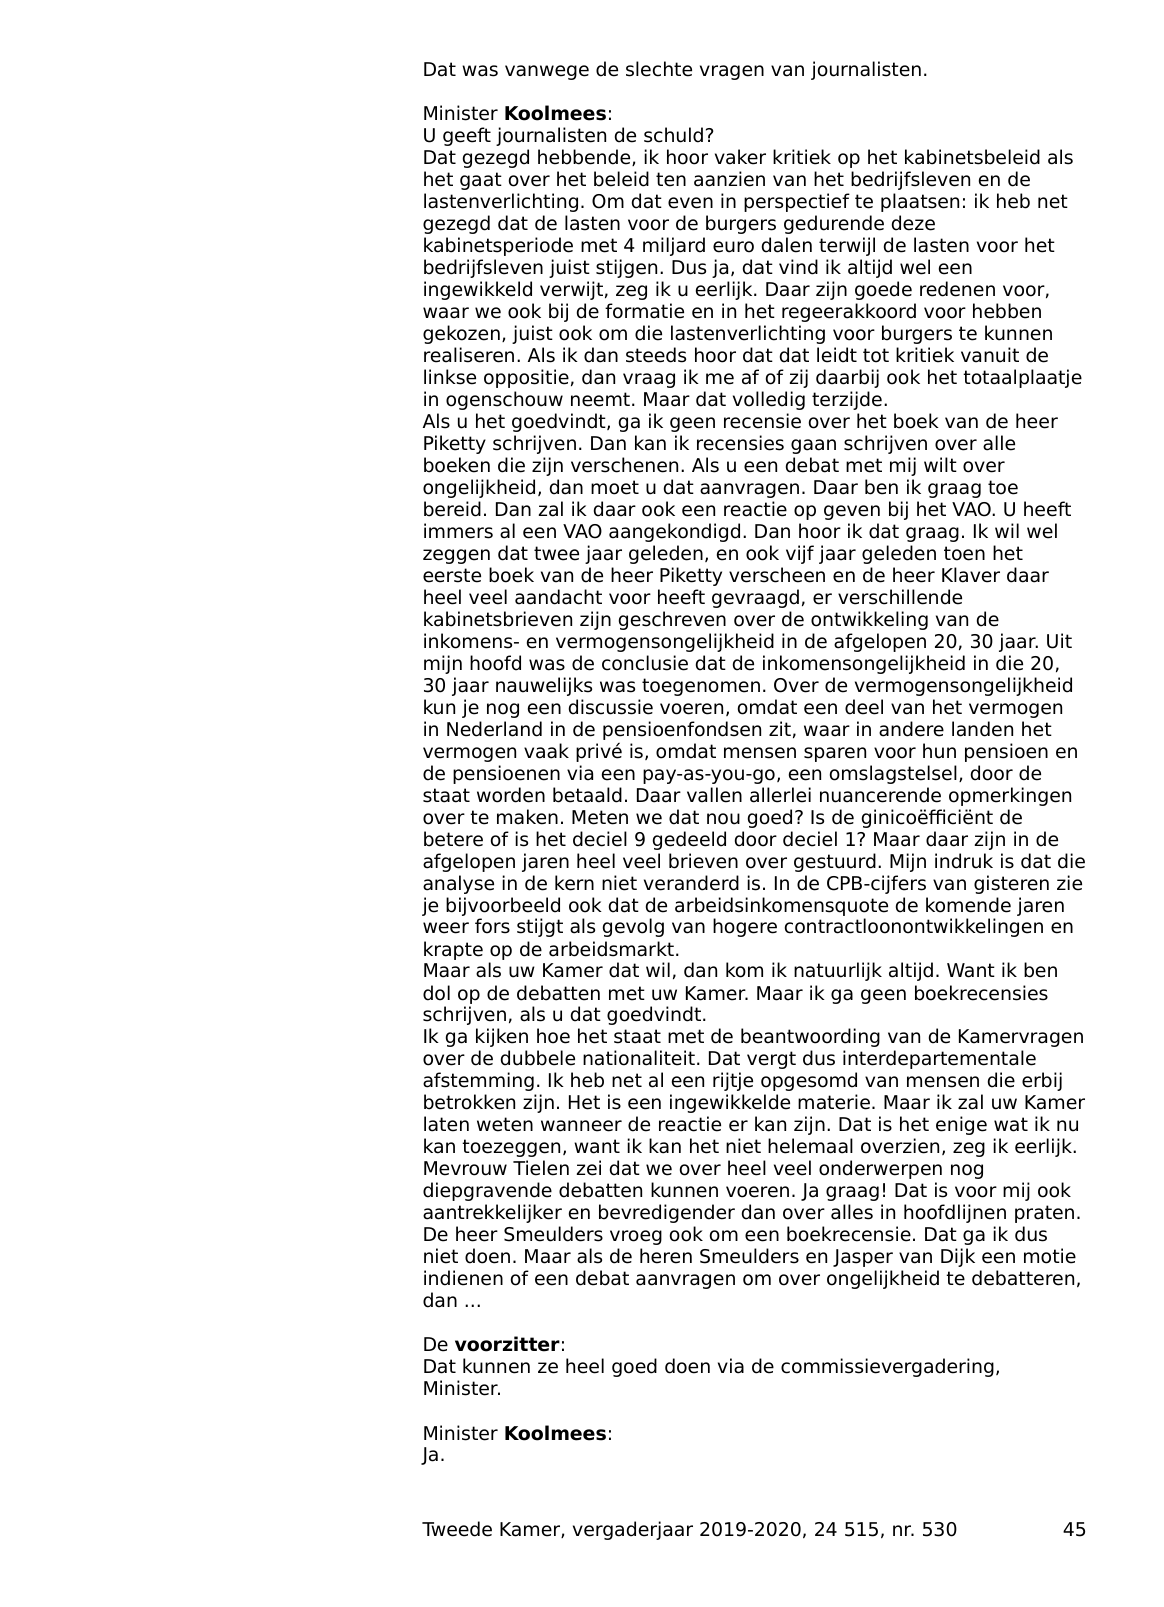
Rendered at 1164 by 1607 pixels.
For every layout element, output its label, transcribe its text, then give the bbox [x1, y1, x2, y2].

text Ik ga kijken hoe het staat met de beantwoording van de Kamervragen over de dubbele nationaliteit. Dat vergt dus interdepartementale afstemming. Ik heb net al een rijtje opgesomd van mensen die erbij betrokken zijn. Het is een ingewikkelde materie. Maar ik zal uw Kamer laten weten wanneer de reactie er kan zijn. Dat is het enige wat ik nu kan toezeggen, want ik kan het niet helemaal overzien, zeg ik eerlijk. [422, 1026, 1087, 1158]
text U geeft journalisten de schuld? [422, 125, 1087, 147]
text Minister Koolmees: [422, 1422, 1087, 1444]
text Dat gezegd hebbende, ik hoor vaker kritiek op het kabinetsbeleid als het gaat over het beleid ten aanzien van het bedrijfsleven en de lastenverlichting. Om dat even in perspectief te plaatsen: ik heb net gezegd dat de lasten voor de burgers gedurende deze kabinetsperiode met 4 miljard euro dalen terwijl de lasten voor het bedrijfsleven juist stijgen. Dus ja, dat vind ik altijd wel een ingewikkeld verwijt, zeg ik u eerlijk. Daar zijn goede redenen voor, waar we ook bij de formatie en in het regeerakkoord voor hebben gekozen, juist ook om die lastenverlichting voor burgers te kunnen realiseren. Als ik dan steeds hoor dat dat leidt tot kritiek vanuit de linkse oppositie, dan vraag ik me af of zij daarbij ook het totaalplaatje in ogenschouw neemt. Maar dat volledig terzijde. [422, 147, 1087, 411]
text Mevrouw Tielen zei dat we over heel veel onderwerpen nog diepgravende debatten kunnen voeren. Ja graag! Dat is voor mij ook aantrekkelijker en bevredigender dan over alles in hoofdlijnen praten. [422, 1158, 1087, 1224]
text De voorzitter: [422, 1334, 1087, 1356]
text Minister Koolmees: [422, 103, 1087, 125]
text Dat kunnen ze heel goed doen via de commissievergadering, Minister. [422, 1356, 1087, 1400]
text De heer Smeulders vroeg ook om een boekrecensie. Dat ga ik dus niet doen. Maar als de heren Smeulders en Jasper van Dijk een motie indienen of een debat aanvragen om over ongelijkheid te debatteren, dan ... [422, 1224, 1087, 1312]
text Maar als uw Kamer dat wil, dan kom ik natuurlijk altijd. Want ik ben dol op de debatten met uw Kamer. Maar ik ga geen boekrecensies schrijven, als u dat goedvindt. [422, 960, 1087, 1026]
text Als u het goedvindt, ga ik geen recensie over het boek van de heer Piketty schrijven. Dan kan ik recensies gaan schrijven over alle boeken die zijn verschenen. Als u een debat met mij wilt over ongelijkheid, dan moet u dat aanvragen. Daar ben ik graag toe bereid. Dan zal ik daar ook een reactie op geven bij het VAO. U heeft immers al een VAO aangekondigd. Dan hoor ik dat graag. Ik wil wel zeggen dat twee jaar geleden, en ook vijf jaar geleden toen het eerste boek van de heer Piketty verscheen en de heer Klaver daar heel veel aandacht voor heeft gevraagd, er verschillende kabinetsbrieven zijn geschreven over de ontwikkeling van de inkomens- en vermogensongelijkheid in de afgelopen 20, 30 jaar. Uit mijn hoofd was de conclusie dat de inkomensongelijkheid in die 20, 30 jaar nauwelijks was toegenomen. Over de vermogensongelijkheid kun je nog een discussie voeren, omdat een deel van het vermogen in Nederland in de pensioenfondsen zit, waar in andere landen het vermogen vaak privé is, omdat mensen sparen voor hun pensioen en de pensioenen via een pay-as-you-go, een omslagstelsel, door de staat worden betaald. Daar vallen allerlei nuancerende opmerkingen over te maken. Meten we dat nou goed? Is de ginicoëfficiënt de betere of is het deciel 9 gedeeld door deciel 1? Maar daar zijn in de afgelopen jaren heel veel brieven over gestuurd. Mijn indruk is dat die analyse in de kern niet veranderd is. In de CPB-cijfers van gisteren zie je bijvoorbeeld ook dat de arbeidsinkomensquote de komende jaren weer fors stijgt als gevolg van hogere contractloonontwikkelingen en krapte op de arbeidsmarkt. [422, 411, 1087, 960]
text Dat was vanwege de slechte vragen van journalisten. [422, 59, 1087, 81]
text Ja. [422, 1444, 1087, 1466]
